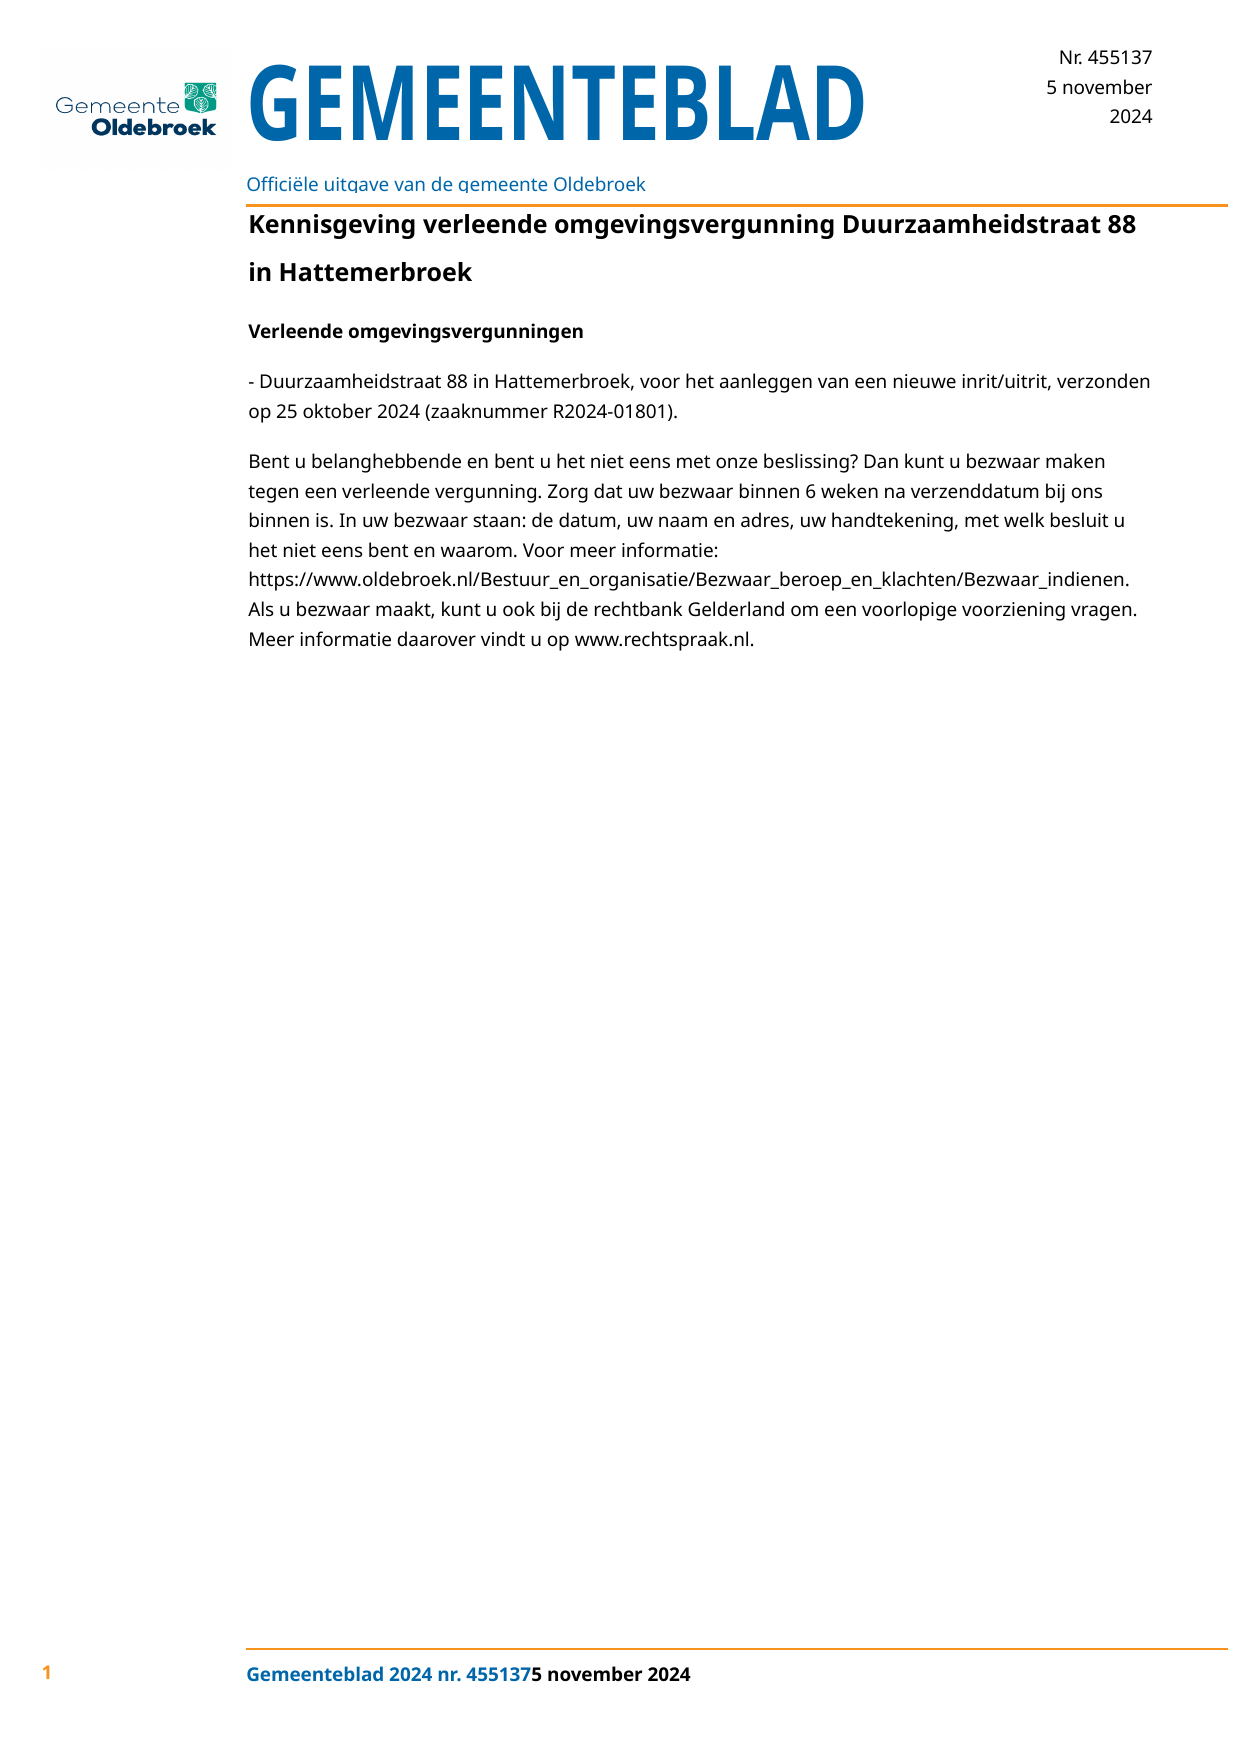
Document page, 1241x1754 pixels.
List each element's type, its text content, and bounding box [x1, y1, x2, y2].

text Verleende omgevingsvergunningen [248, 318, 1152, 344]
text - Duurzaamheidstraat 88 in Hattemerbroek, voor het aanleggen van een nieuwe inrit/uitrit, verzonden op 25 oktober 2024 (zaaknummer R2024-01801). [248, 368, 1152, 424]
text Kennisgeving verleende omgevingsvergunning Duurzaamheidstraat 88 in Hattemerbroek [248, 207, 1152, 288]
picture [41, 47, 231, 172]
text Bent u belanghebbende en bent u het niet eens met onze beslissing? Dan kunt u bezwaar maken tegen een verleende vergunning. Zorg dat uw bezwaar binnen 6 weken na verzenddatum bij ons binnen is. In uw bezwaar staan: de datum, uw naam en adres, uw handtekening, met welk besluit u het niet eens bent en waarom. Voor meer informatie: https://www.oldebroek.nl/Bestuur_en_organisatie/Bezwaar_beroep_en_klachten/Bezwaar_indienen. Als u bezwaar maakt, kunt u ook bij de rechtbank Gelderland om een voorlopige voorziening vragen. Meer informatie daarover vindt u op www.rechtspraak.nl. [248, 448, 1152, 652]
